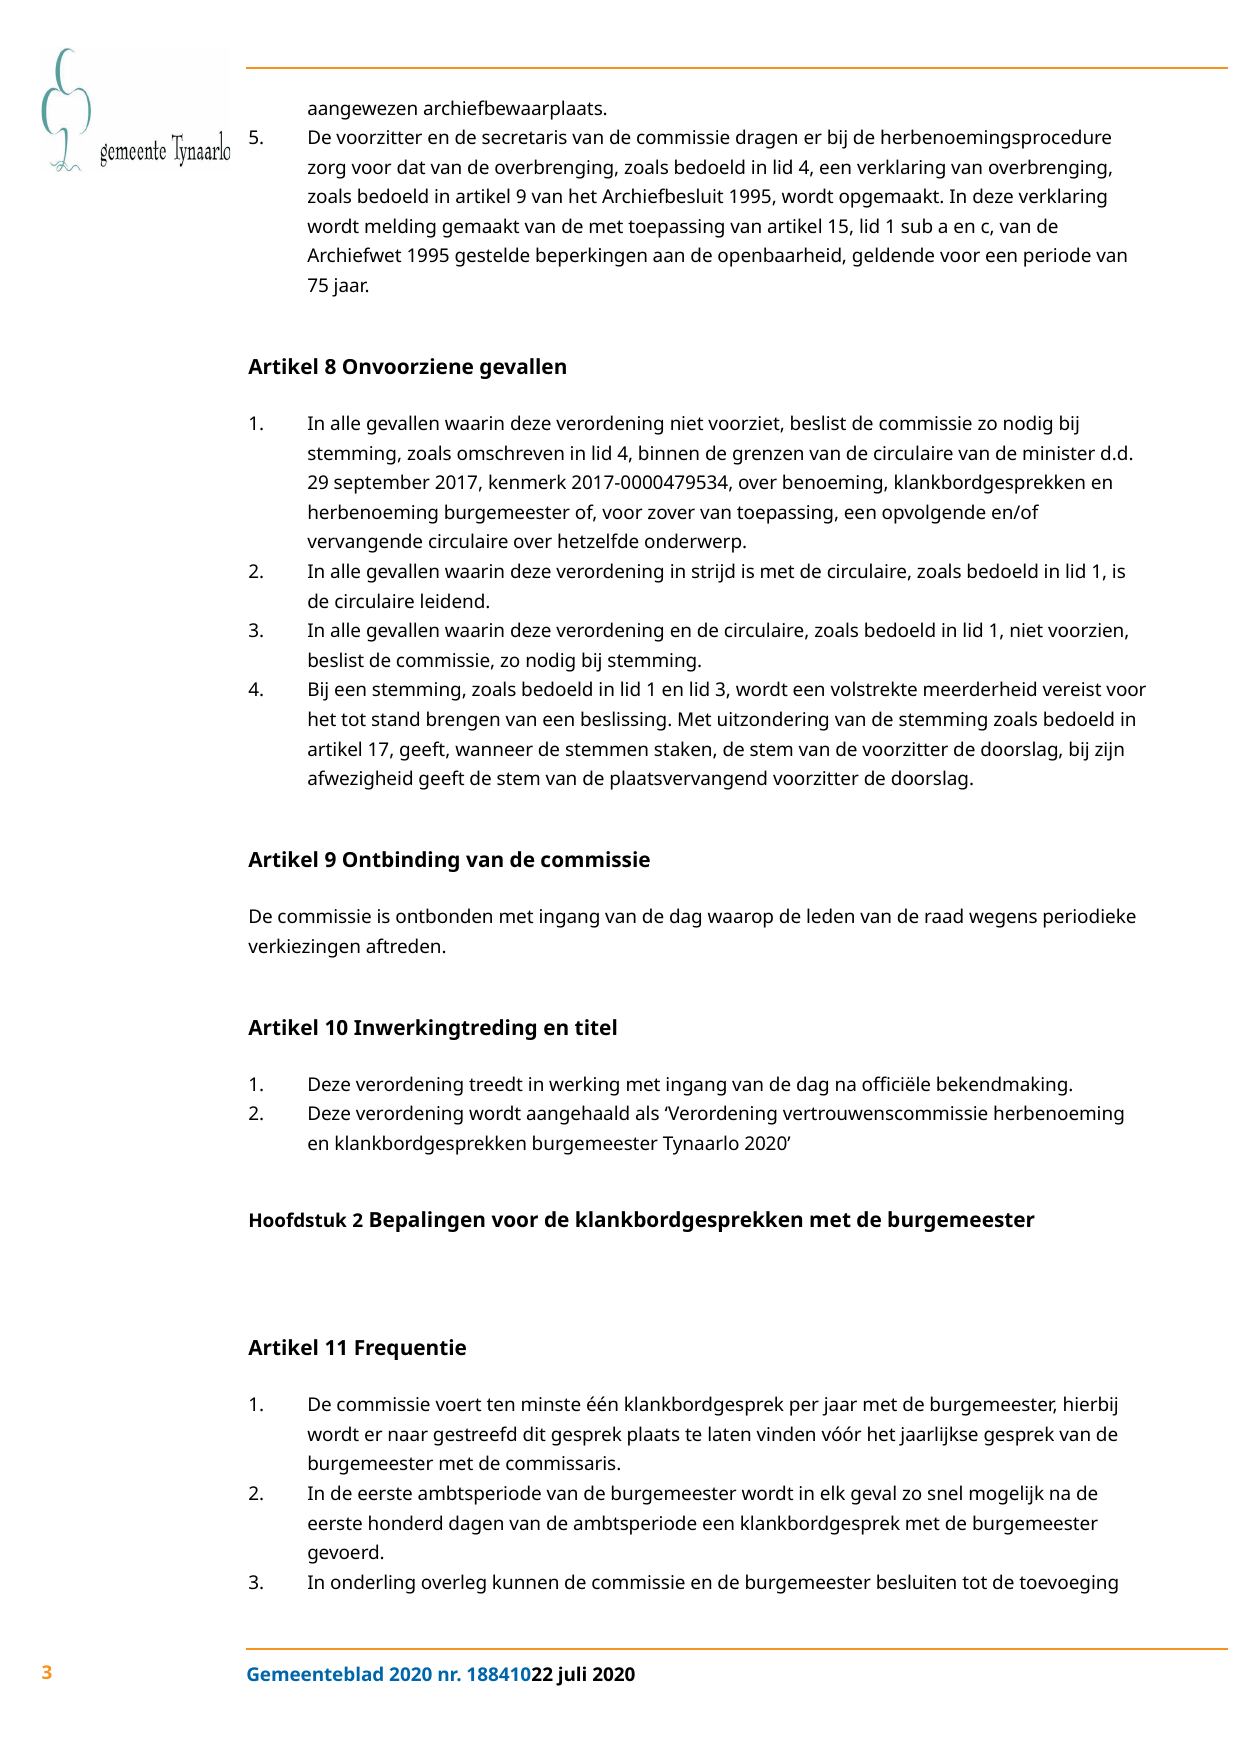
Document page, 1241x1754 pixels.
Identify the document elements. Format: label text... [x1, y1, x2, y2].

list De voorzitter en de secretaris van de commissie dragen er bij de herbenoemingsprocedure zorg voor dat van de overbrenging, zoals bedoeld in lid 4, een verklaring van overbrenging, zoals bedoeld in artikel 9 van het Archiefbesluit 1995, wordt opgemaakt. In deze verklaring wordt melding gemaakt van de met toepassing van artikel 15, lid 1 sub a en c, van de Archiefwet 1995 gestelde beperkingen aan de openbaarheid, geldende voor een periode van 75 jaar. [248, 124, 1152, 298]
list In de eerste ambtsperiode van de burgemeester wordt in elk geval zo snel mogelijk na de eerste honderd dagen van de ambtsperiode een klankbordgesprek met de burgemeester gevoerd. [248, 1480, 1152, 1565]
list De commissie voert ten minste één klankbordgesprek per jaar met de burgemeester, hierbij wordt er naar gestreefd dit gesprek plaats te laten vinden vóór het jaarlijkse gesprek van de burgemeester met de commissaris. [248, 1391, 1152, 1476]
picture [41, 47, 231, 172]
text Hoofdstuk 2 Bepalingen voor de klankbordgesprekken met de burgemeester [248, 1205, 1152, 1234]
text Artikel 9 Ontbinding van de commissie [248, 845, 1152, 874]
list Deze verordening treedt in werking met ingang van de dag na officiële bekendmaking. [248, 1071, 1152, 1097]
list In alle gevallen waarin deze verordening in strijd is met de circulaire, zoals bedoeld in lid 1, is de circulaire leidend. [248, 558, 1152, 613]
text Artikel 11 Frequentie [248, 1333, 1152, 1362]
text Artikel 8 Onvoorziene gevallen [248, 352, 1152, 381]
list Deze verordening wordt aangehaald als ‘Verordening vertrouwenscommissie herbenoeming en klankbordgesprekken burgemeester Tynaarlo 2020’ [248, 1101, 1152, 1156]
list In onderling overleg kunnen de commissie en de burgemeester besluiten tot de toevoeging [248, 1569, 1152, 1595]
list Bij een stemming, zoals bedoeld in lid 1 en lid 3, wordt een volstrekte meerderheid vereist voor het tot stand brengen van een beslissing. Met uitzondering van de stemming zoals bedoeld in artikel 17, geeft, wanneer de stemmen staken, de stem van de voorzitter de doorslag, bij zijn afwezigheid geeft de stem van de plaatsvervangend voorzitter de doorslag. [248, 677, 1152, 791]
list In alle gevallen waarin deze verordening en de circulaire, zoals bedoeld in lid 1, niet voorzien, beslist de commissie, zo nodig bij stemming. [248, 617, 1152, 673]
text Artikel 10 Inwerkingtreding en titel [248, 1013, 1152, 1041]
text De commissie is ontbonden met ingang van de dag waarop de leden van de raad wegens periodieke verkiezingen aftreden. [248, 903, 1152, 959]
list In alle gevallen waarin deze verordening niet voorziet, beslist de commissie zo nodig bij stemming, zoals omschreven in lid 4, binnen de grenzen van de circulaire van de minister d.d. 29 september 2017, kenmerk 2017-0000479534, over benoeming, klankbordgesprekken en herbenoeming burgemeester of, voor zover van toepassing, een opvolgende en/of vervangende circulaire over hetzelfde onderwerp. [248, 410, 1152, 554]
list aangewezen archiefbewaarplaats. [248, 95, 1152, 121]
